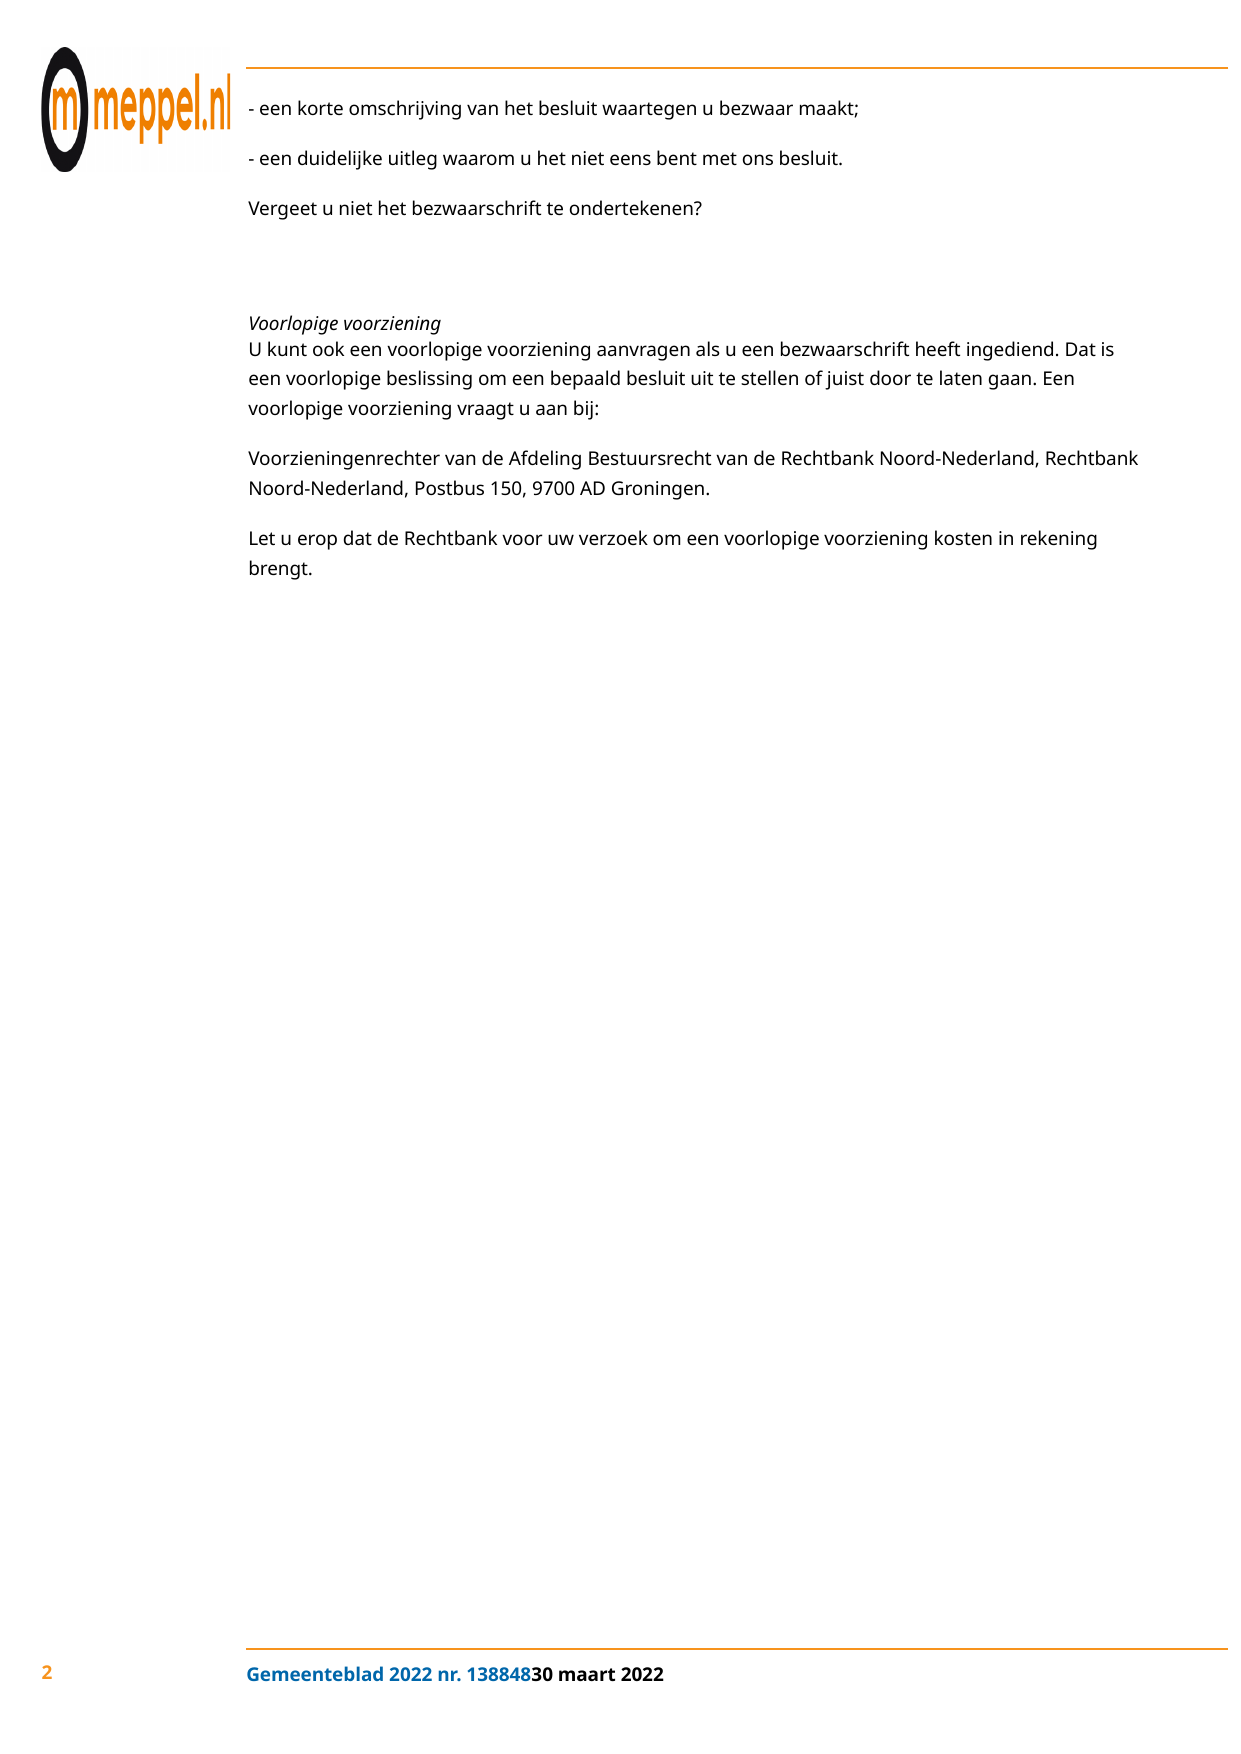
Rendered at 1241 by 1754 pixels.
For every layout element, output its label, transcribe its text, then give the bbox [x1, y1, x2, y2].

picture [41, 47, 231, 172]
text Vergeet u niet het bezwaarschrift te ondertekenen? [248, 196, 1152, 221]
text U kunt ook een voorlopige voorziening aanvragen als u een bezwaarschrift heeft ingediend. Dat is een voorlopige beslissing om een bepaald besluit uit te stellen of juist door te laten gaan. Een voorlopige voorziening vraagt u aan bij: [248, 336, 1152, 421]
text - een korte omschrijving van het besluit waartegen u bezwaar maakt; [248, 95, 1152, 121]
text Let u erop dat de Rechtbank voor uw verzoek om een voorlopige voorziening kosten in rekening brengt. [248, 525, 1152, 581]
text Voorlopige voorziening [248, 310, 1152, 336]
text - een duidelijke uitleg waarom u het niet eens bent met ons besluit. [248, 145, 1152, 171]
text Voorzieningenrechter van de Afdeling Bestuursrecht van de Rechtbank Noord-Nederland, Rechtbank Noord-Nederland, Postbus 150, 9700 AD Groningen. [248, 445, 1152, 501]
